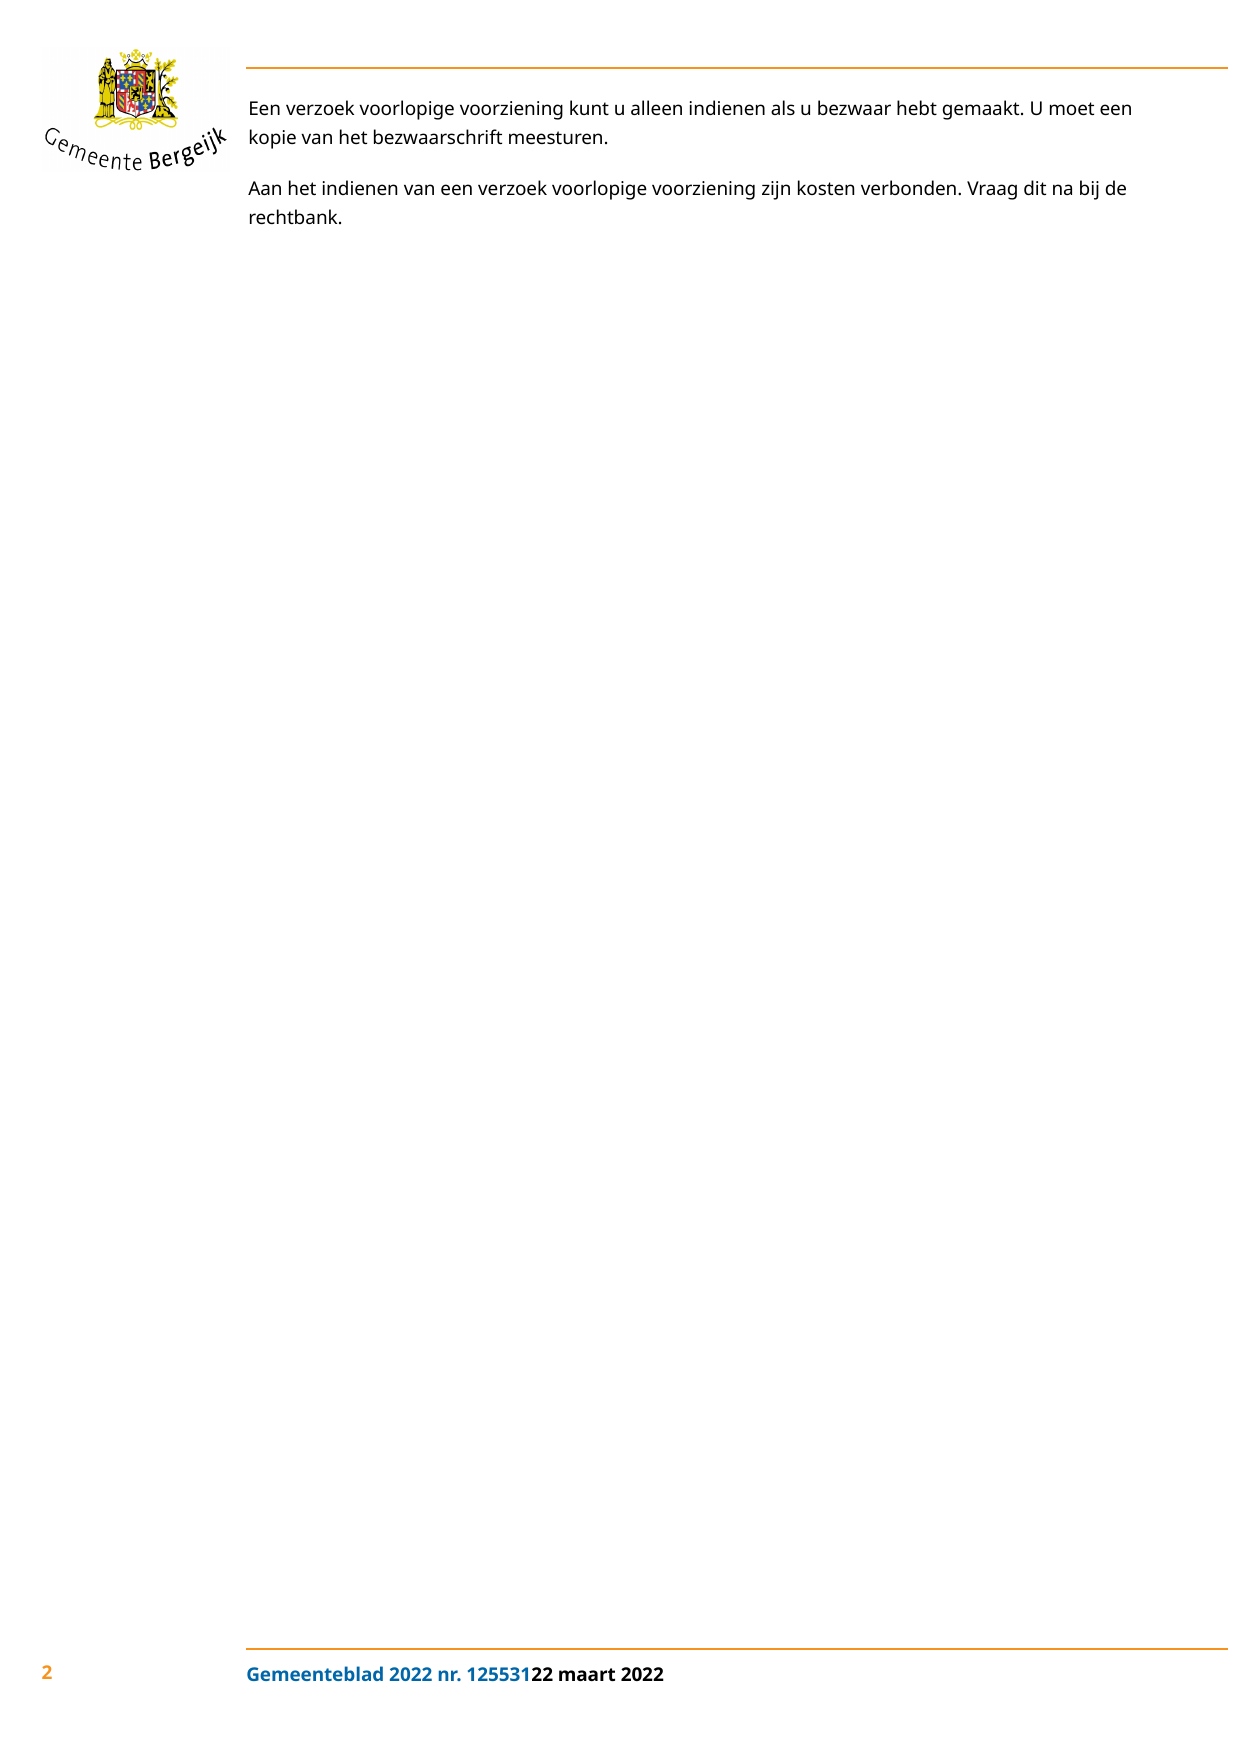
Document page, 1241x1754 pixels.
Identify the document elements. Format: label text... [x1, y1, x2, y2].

text Een verzoek voorlopige voorziening kunt u alleen indienen als u bezwaar hebt gemaakt. U moet een kopie van het bezwaarschrift meesturen. [248, 95, 1152, 150]
text Aan het indienen van een verzoek voorlopige voorziening zijn kosten verbonden. Vraag dit na bij de rechtbank. [248, 175, 1152, 230]
picture [41, 47, 231, 172]
